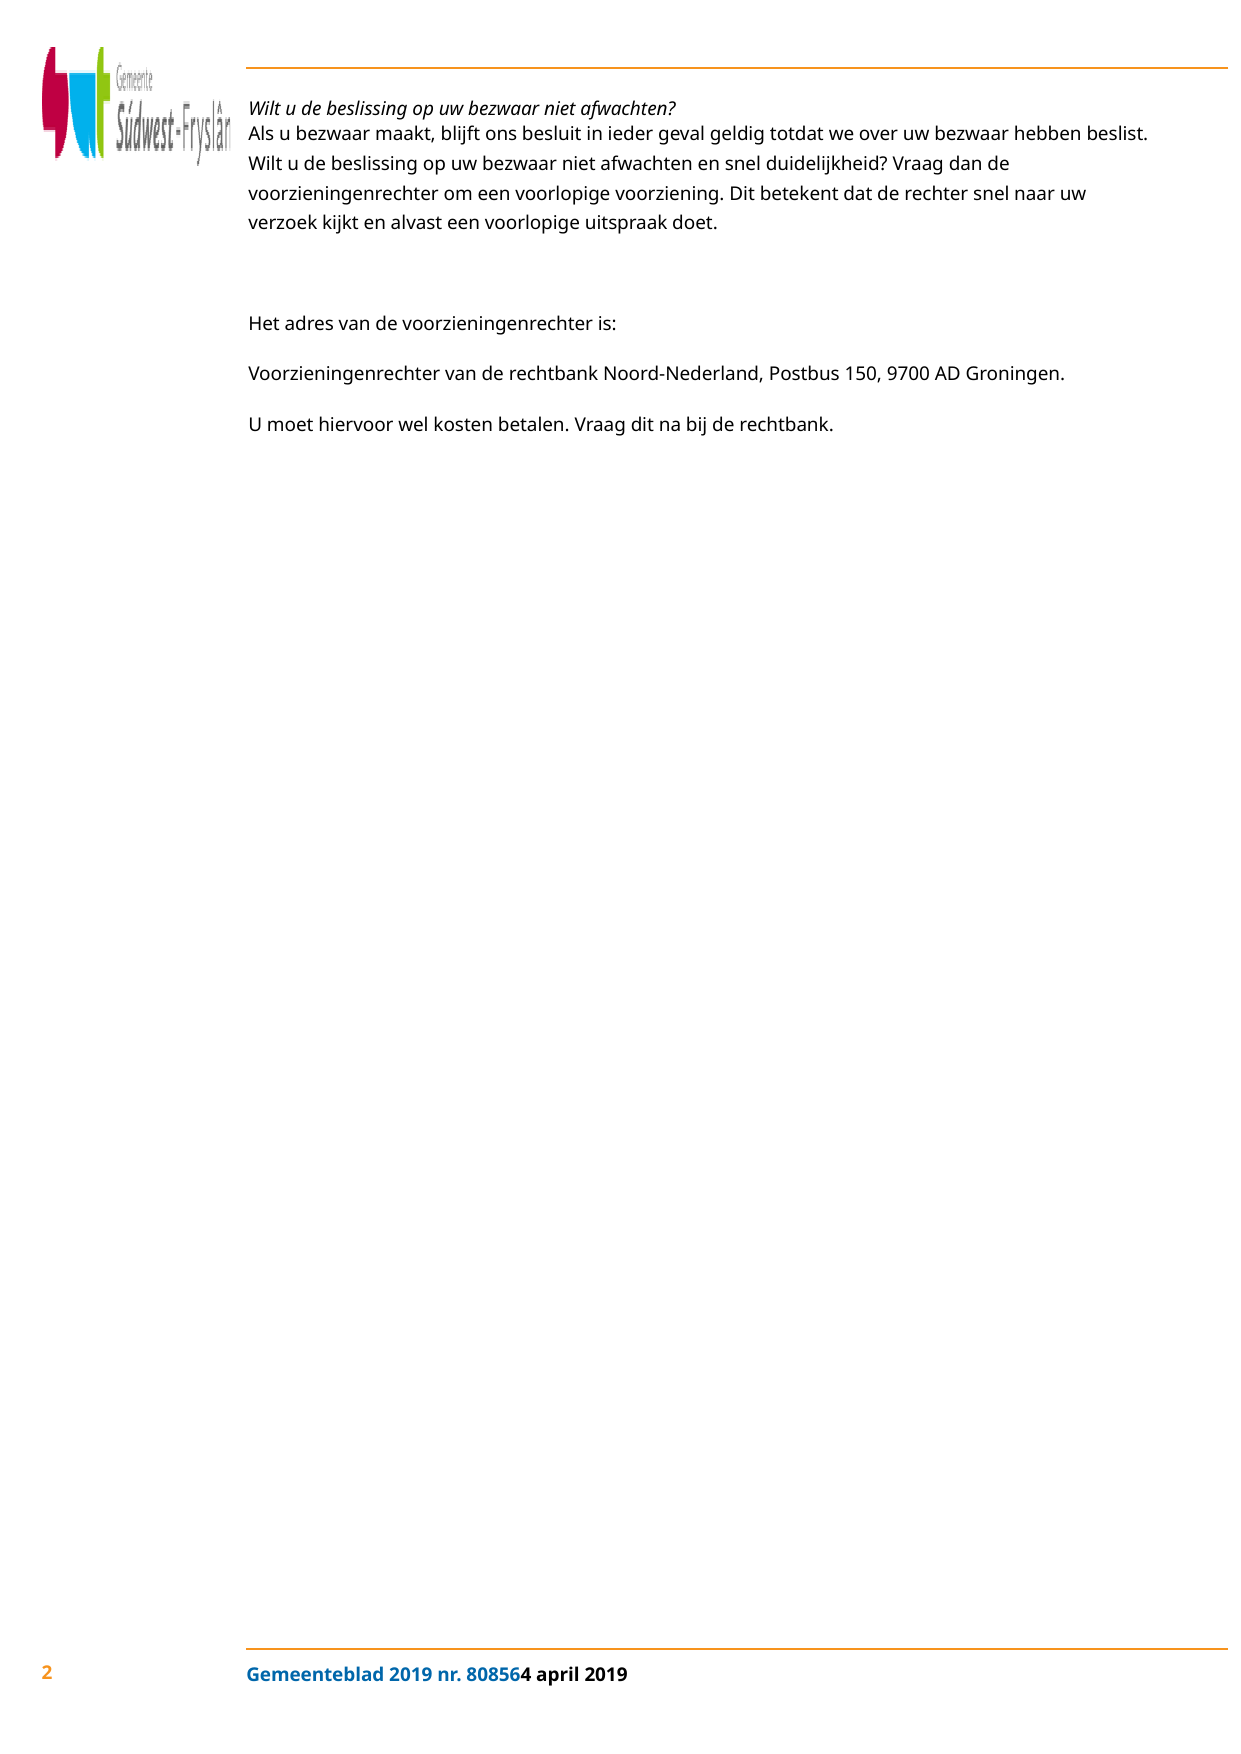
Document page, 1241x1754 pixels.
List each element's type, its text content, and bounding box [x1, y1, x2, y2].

text Als u bezwaar maakt, blijft ons besluit in ieder geval geldig totdat we over uw bezwaar hebben beslist. Wilt u de beslissing op uw bezwaar niet afwachten en snel duidelijkheid? Vraag dan de voorzieningenrechter om een voorlopige voorziening. Dit betekent dat de rechter snel naar uw verzoek kijkt en alvast een voorlopige uitspraak doet. [248, 121, 1152, 235]
text Het adres van de voorzieningenrechter is: [248, 310, 1152, 336]
text U moet hiervoor wel kosten betalen. Vraag dit na bij de rechtbank. [248, 411, 1152, 437]
picture [41, 47, 231, 172]
text Wilt u de beslissing op uw bezwaar niet afwachten? [248, 95, 1152, 121]
text Voorzieningenrechter van de rechtbank Noord-Nederland, Postbus 150, 9700 AD Groningen. [248, 361, 1152, 386]
